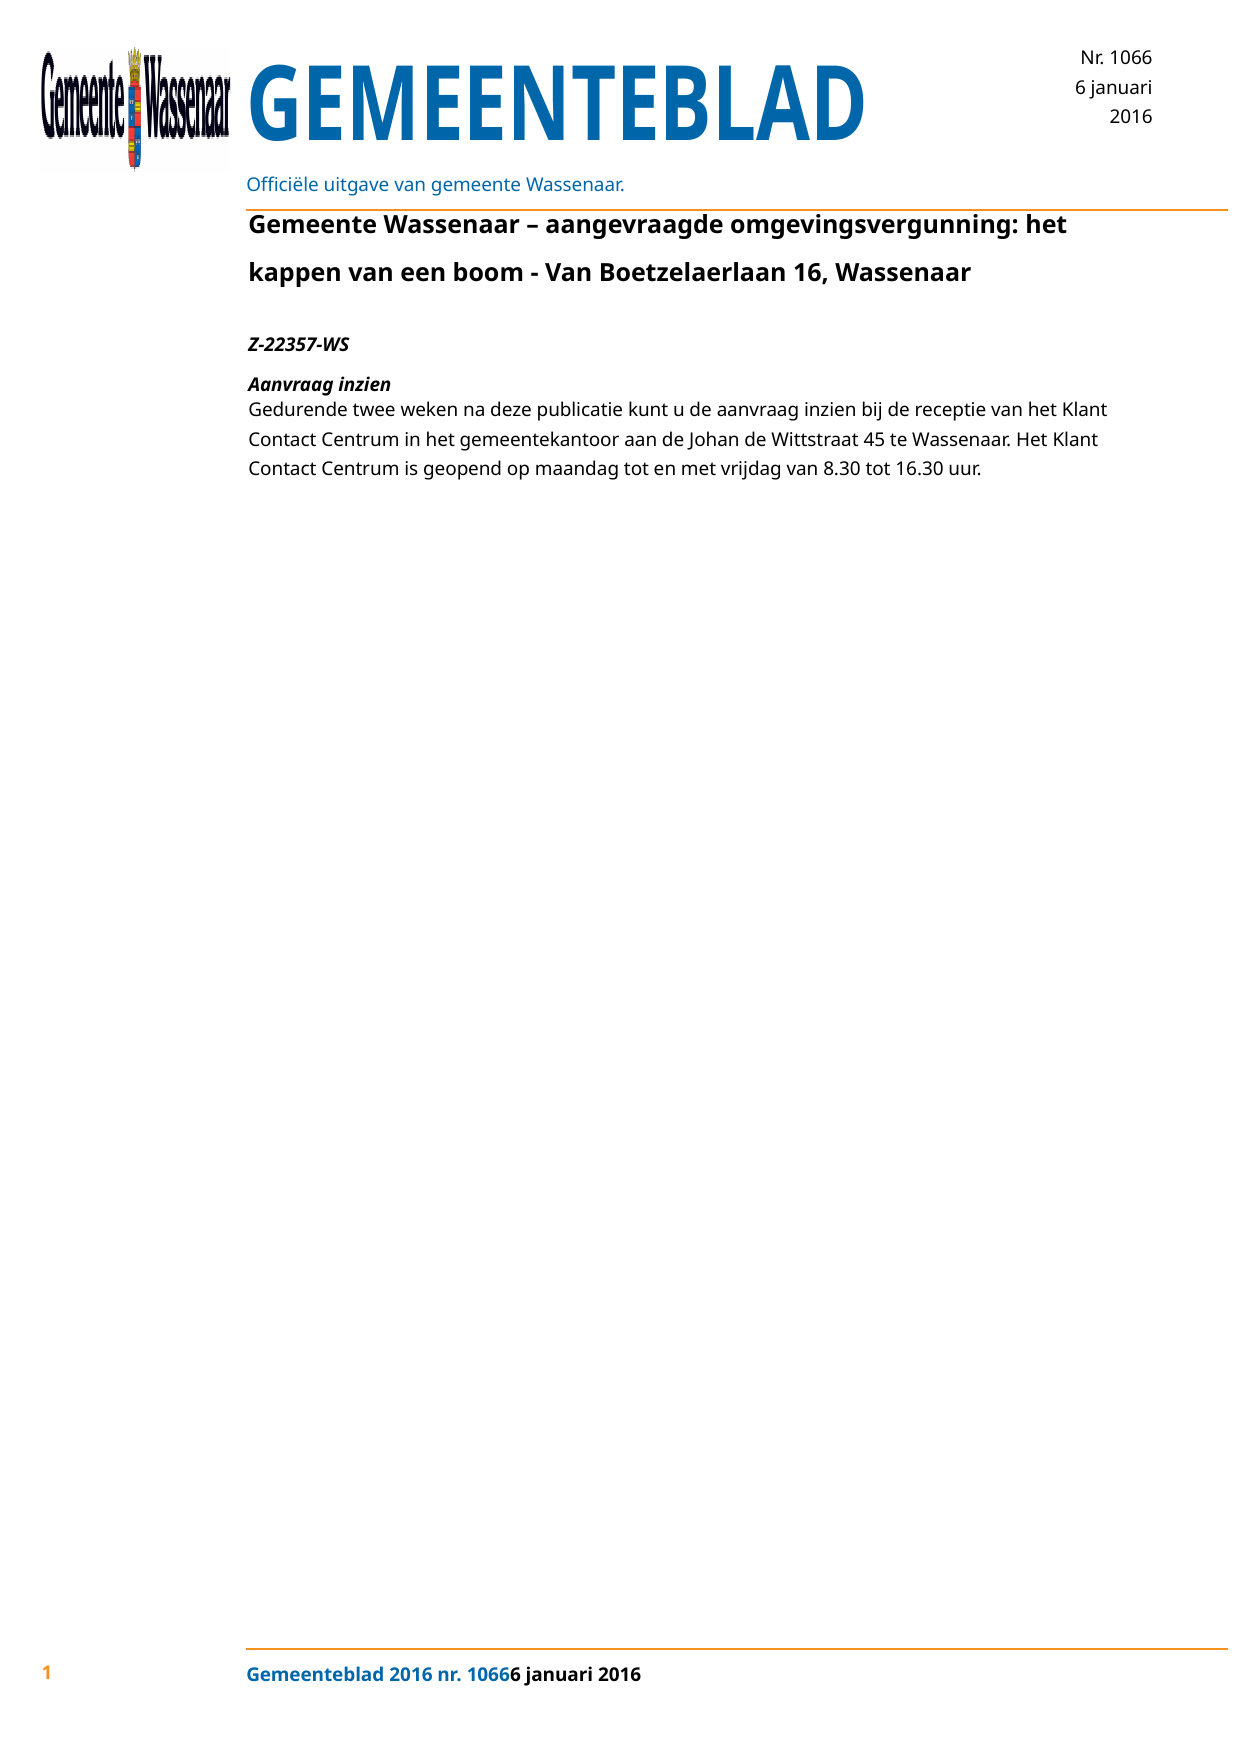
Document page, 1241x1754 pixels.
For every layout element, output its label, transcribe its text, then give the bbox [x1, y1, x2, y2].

text Gemeente Wassenaar – aangevraagde omgevingsvergunning: het kappen van een boom - Van Boetzelaerlaan 16, Wassenaar [248, 211, 1152, 288]
picture [41, 47, 231, 172]
text Z-22357-WS [248, 331, 1152, 357]
text Aanvraag inzien [248, 371, 1152, 396]
text Gedurende twee weken na deze publicatie kunt u de aanvraag inzien bij de receptie van het Klant Contact Centrum in het gemeentekantoor aan de Johan de Wittstraat 45 te Wassenaar. Het Klant Contact Centrum is geopend op maandag tot en met vrijdag van 8.30 tot 16.30 uur. [248, 396, 1152, 481]
